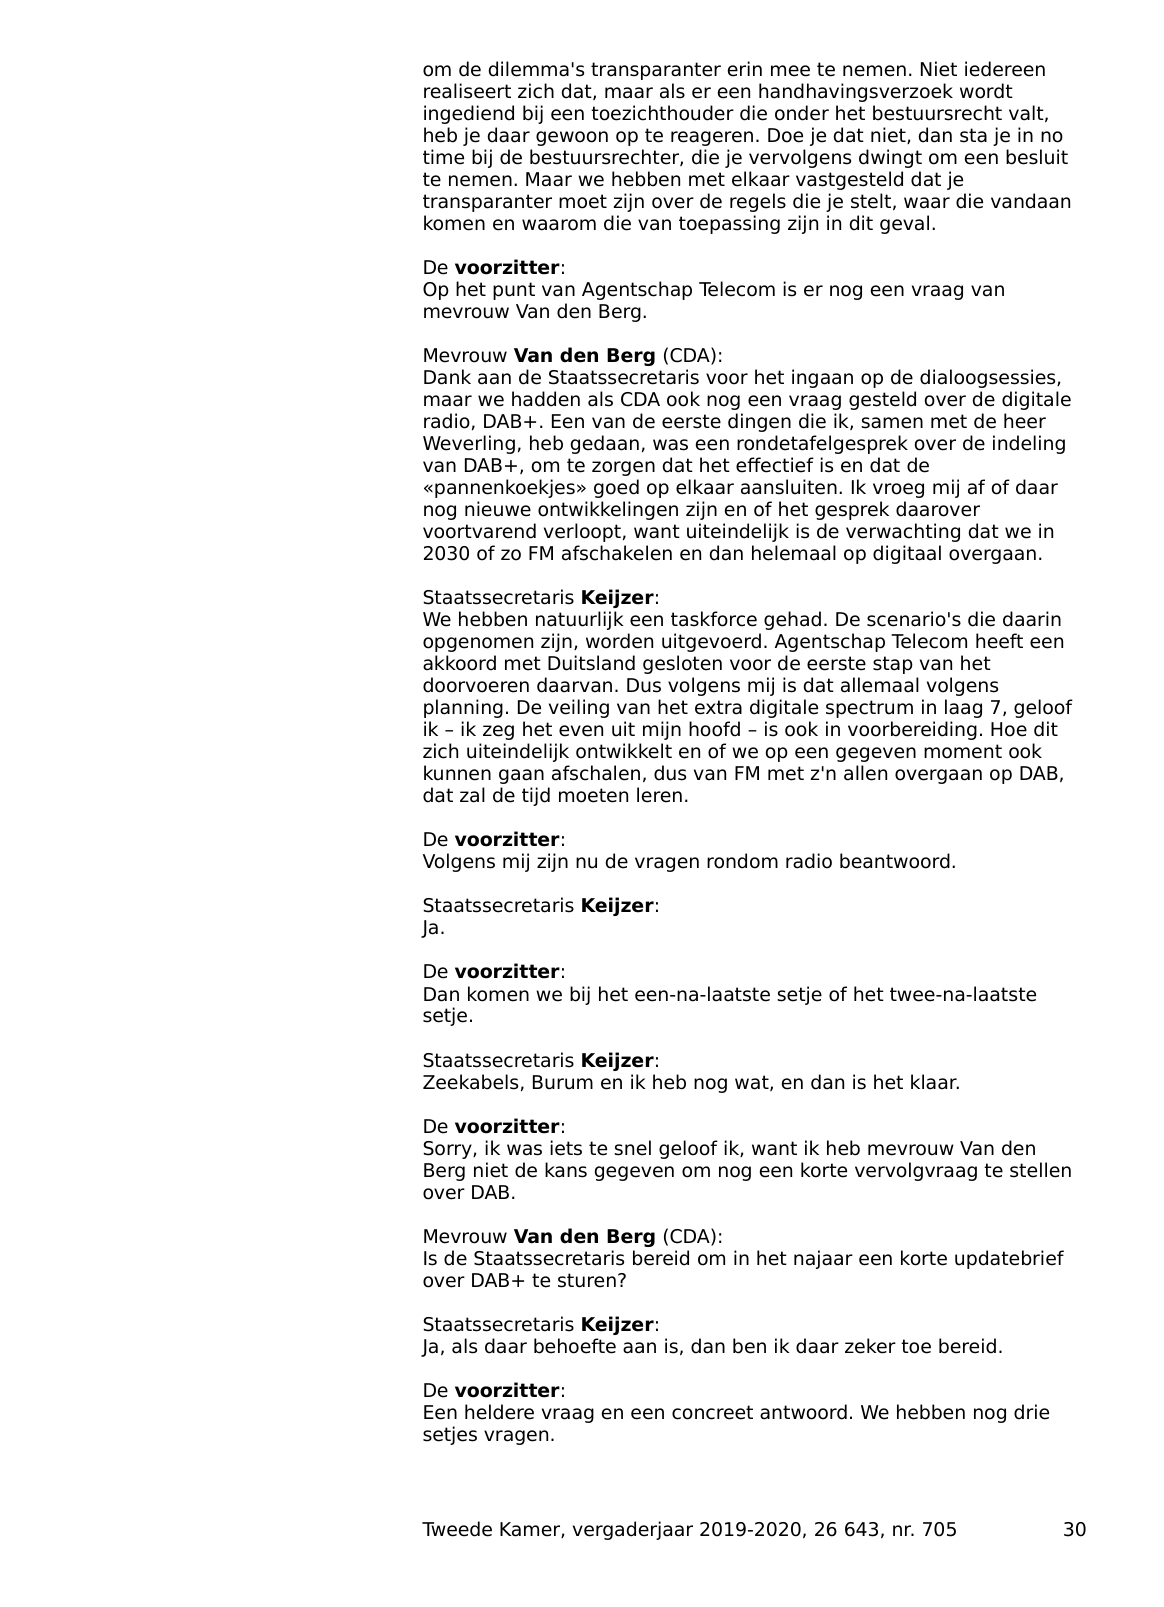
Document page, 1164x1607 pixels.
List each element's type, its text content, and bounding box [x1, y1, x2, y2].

text Mevrouw Van den Berg (CDA): [422, 345, 1087, 367]
text Ja, als daar behoefte aan is, dan ben ik daar zeker toe bereid. [422, 1336, 1087, 1358]
text De voorzitter: [422, 257, 1087, 279]
text Volgens mij zijn nu de vragen rondom radio beantwoord. [422, 851, 1087, 873]
text Is de Staatssecretaris bereid om in het najaar een korte updatebrief over DAB+ te sturen? [422, 1248, 1087, 1292]
text Staatssecretaris Keijzer: [422, 1314, 1087, 1336]
text De voorzitter: [422, 1116, 1087, 1138]
text Staatssecretaris Keijzer: [422, 1049, 1087, 1072]
text Dan komen we bij het een-na-laatste setje of het twee-na-laatste setje. [422, 983, 1087, 1027]
text Sorry, ik was iets te snel geloof ik, want ik heb mevrouw Van den Berg niet de kans gegeven om nog een korte vervolgvraag te stellen over DAB. [422, 1138, 1087, 1204]
text Mevrouw Van den Berg (CDA): [422, 1226, 1087, 1248]
text Een heldere vraag en een concreet antwoord. We hebben nog drie setjes vragen. [422, 1402, 1087, 1446]
text Staatssecretaris Keijzer: [422, 895, 1087, 917]
text Staatssecretaris Keijzer: [422, 587, 1087, 609]
text Op het punt van Agentschap Telecom is er nog een vraag van mevrouw Van den Berg. [422, 279, 1087, 323]
text Dank aan de Staatssecretaris voor het ingaan op de dialoogsessies, maar we hadden als CDA ook nog een vraag gesteld over de digitale radio, DAB+. Een van de eerste dingen die ik, samen met de heer Weverling, heb gedaan, was een rondetafelgesprek over de indeling van DAB+, om te zorgen dat het effectief is en dat de «pannenkoekjes» goed op elkaar aansluiten. Ik vroeg mij af of daar nog nieuwe ontwikkelingen zijn en of het gesprek daarover voortvarend verloopt, want uiteindelijk is de verwachting dat we in 2030 of zo FM afschakelen en dan helemaal op digitaal overgaan. [422, 367, 1087, 565]
text De voorzitter: [422, 829, 1087, 851]
text De voorzitter: [422, 1380, 1087, 1402]
text Zeekabels, Burum en ik heb nog wat, en dan is het klaar. [422, 1072, 1087, 1093]
text We hebben natuurlijk een taskforce gehad. De scenario's die daarin opgenomen zijn, worden uitgevoerd. Agentschap Telecom heeft een akkoord met Duitsland gesloten voor de eerste stap van het doorvoeren daarvan. Dus volgens mij is dat allemaal volgens planning. De veiling van het extra digitale spectrum in laag 7, geloof ik – ik zeg het even uit mijn hoofd – is ook in voorbereiding. Hoe dit zich uiteindelijk ontwikkelt en of we op een gegeven moment ook kunnen gaan afschalen, dus van FM met z'n allen overgaan op DAB, dat zal de tijd moeten leren. [422, 609, 1087, 807]
text om de dilemma's transparanter erin mee te nemen. Niet iedereen realiseert zich dat, maar als er een handhavingsverzoek wordt ingediend bij een toezichthouder die onder het bestuursrecht valt, heb je daar gewoon op te reageren. Doe je dat niet, dan sta je in no time bij de bestuursrechter, die je vervolgens dwingt om een besluit te nemen. Maar we hebben met elkaar vastgesteld dat je transparanter moet zijn over de regels die je stelt, waar die vandaan komen en waarom die van toepassing zijn in dit geval. [422, 59, 1087, 235]
text De voorzitter: [422, 961, 1087, 983]
text Ja. [422, 917, 1087, 939]
